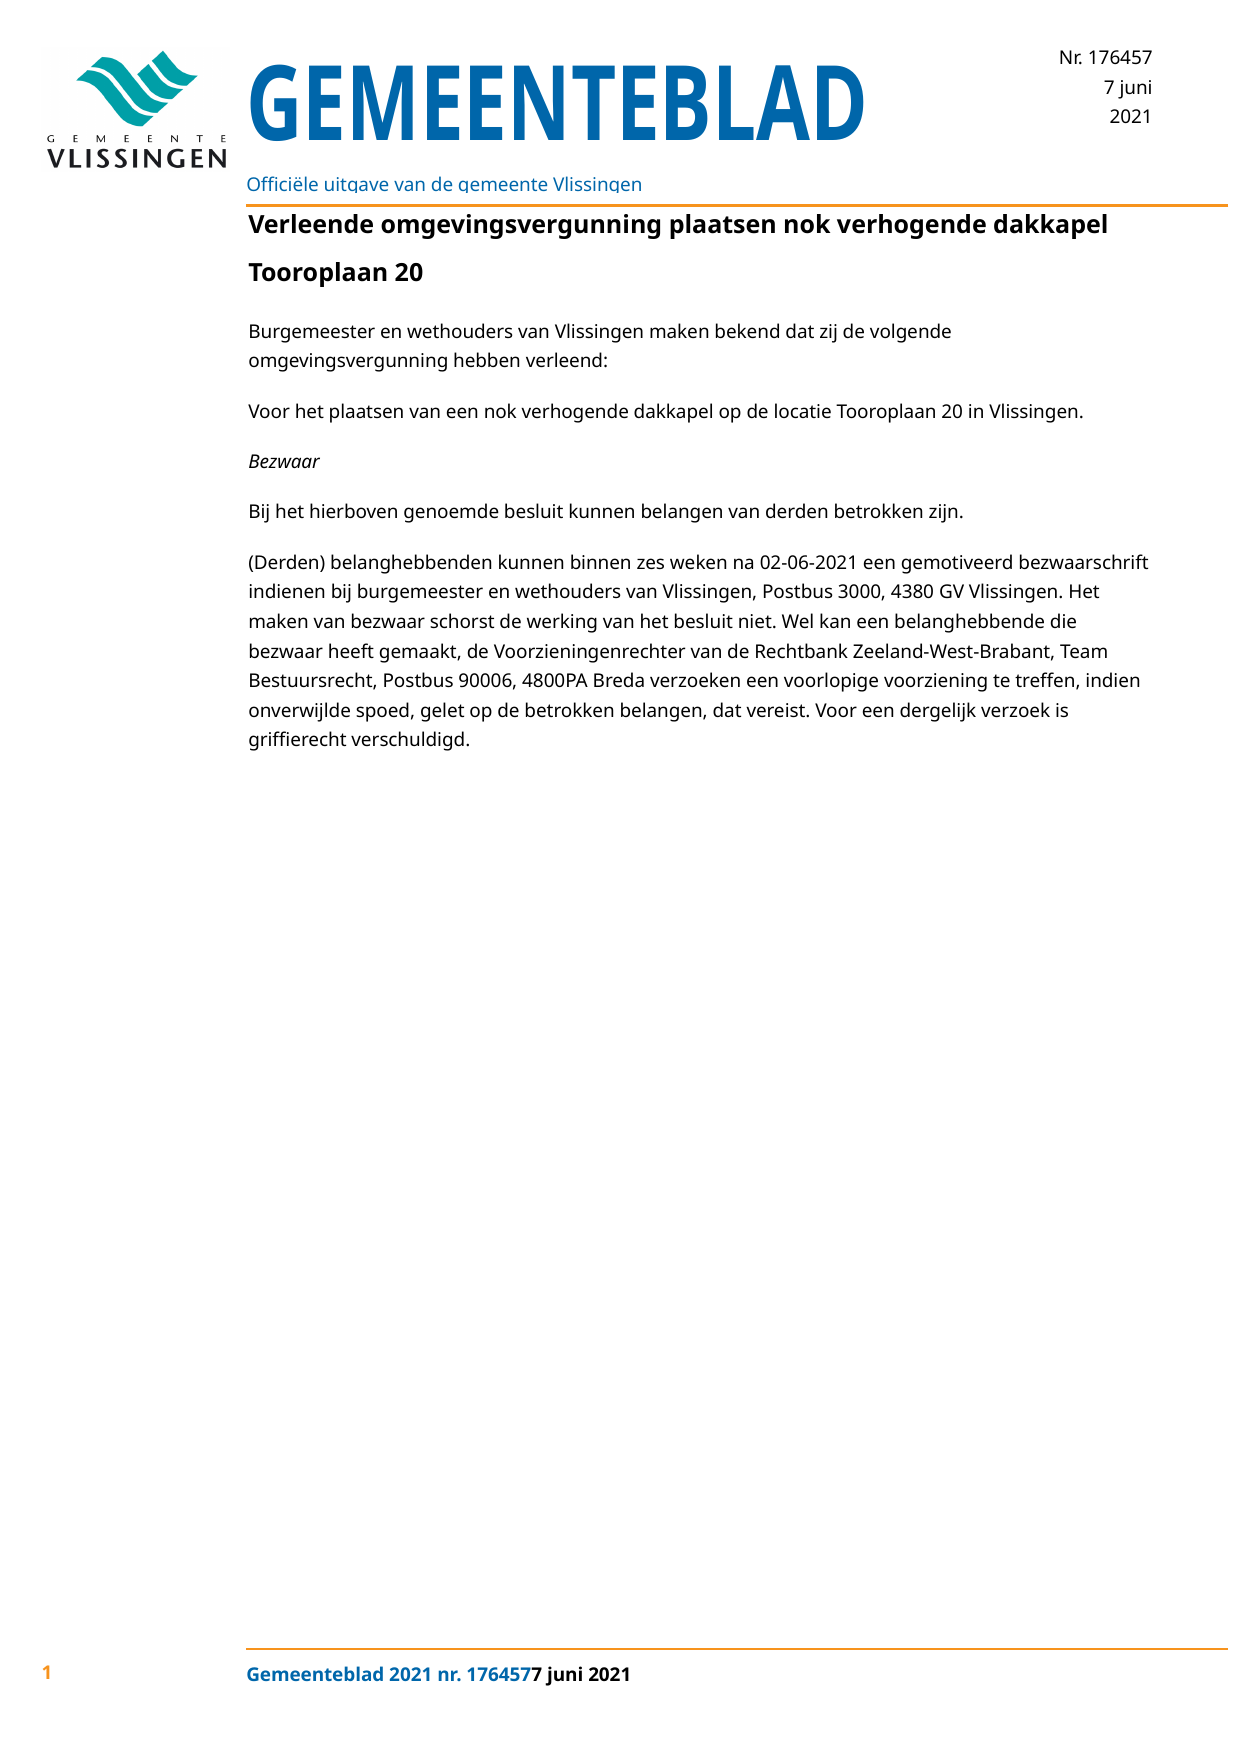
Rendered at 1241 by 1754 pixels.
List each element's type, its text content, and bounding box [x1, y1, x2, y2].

picture [41, 47, 231, 172]
text Bezwaar [248, 448, 1152, 474]
text Bij het hierboven genoemde besluit kunnen belangen van derden betrokken zijn. [248, 499, 1152, 524]
text Verleende omgevingsvergunning plaatsen nok verhogende dakkapel Tooroplaan 20 [248, 207, 1152, 288]
text Voor het plaatsen van een nok verhogende dakkapel op de locatie Tooroplaan 20 in Vlissingen. [248, 398, 1152, 424]
text Burgemeester en wethouders van Vlissingen maken bekend dat zij de volgende omgevingsvergunning hebben verleend: [248, 318, 1152, 373]
text (Derden) belanghebbenden kunnen binnen zes weken na 02-06-2021 een gemotiveerd bezwaarschrift indienen bij burgemeester en wethouders van Vlissingen, Postbus 3000, 4380 GV Vlissingen. Het maken van bezwaar schorst de werking van het besluit niet. Wel kan een belanghebbende die bezwaar heeft gemaakt, de Voorzieningenrechter van de Rechtbank Zeeland-West-Brabant, Team Bestuursrecht, Postbus 90006, 4800PA Breda verzoeken een voorlopige voorziening te treffen, indien onverwijlde spoed, gelet op de betrokken belangen, dat vereist. Voor een dergelijk verzoek is griffierecht verschuldigd. [248, 549, 1152, 752]
